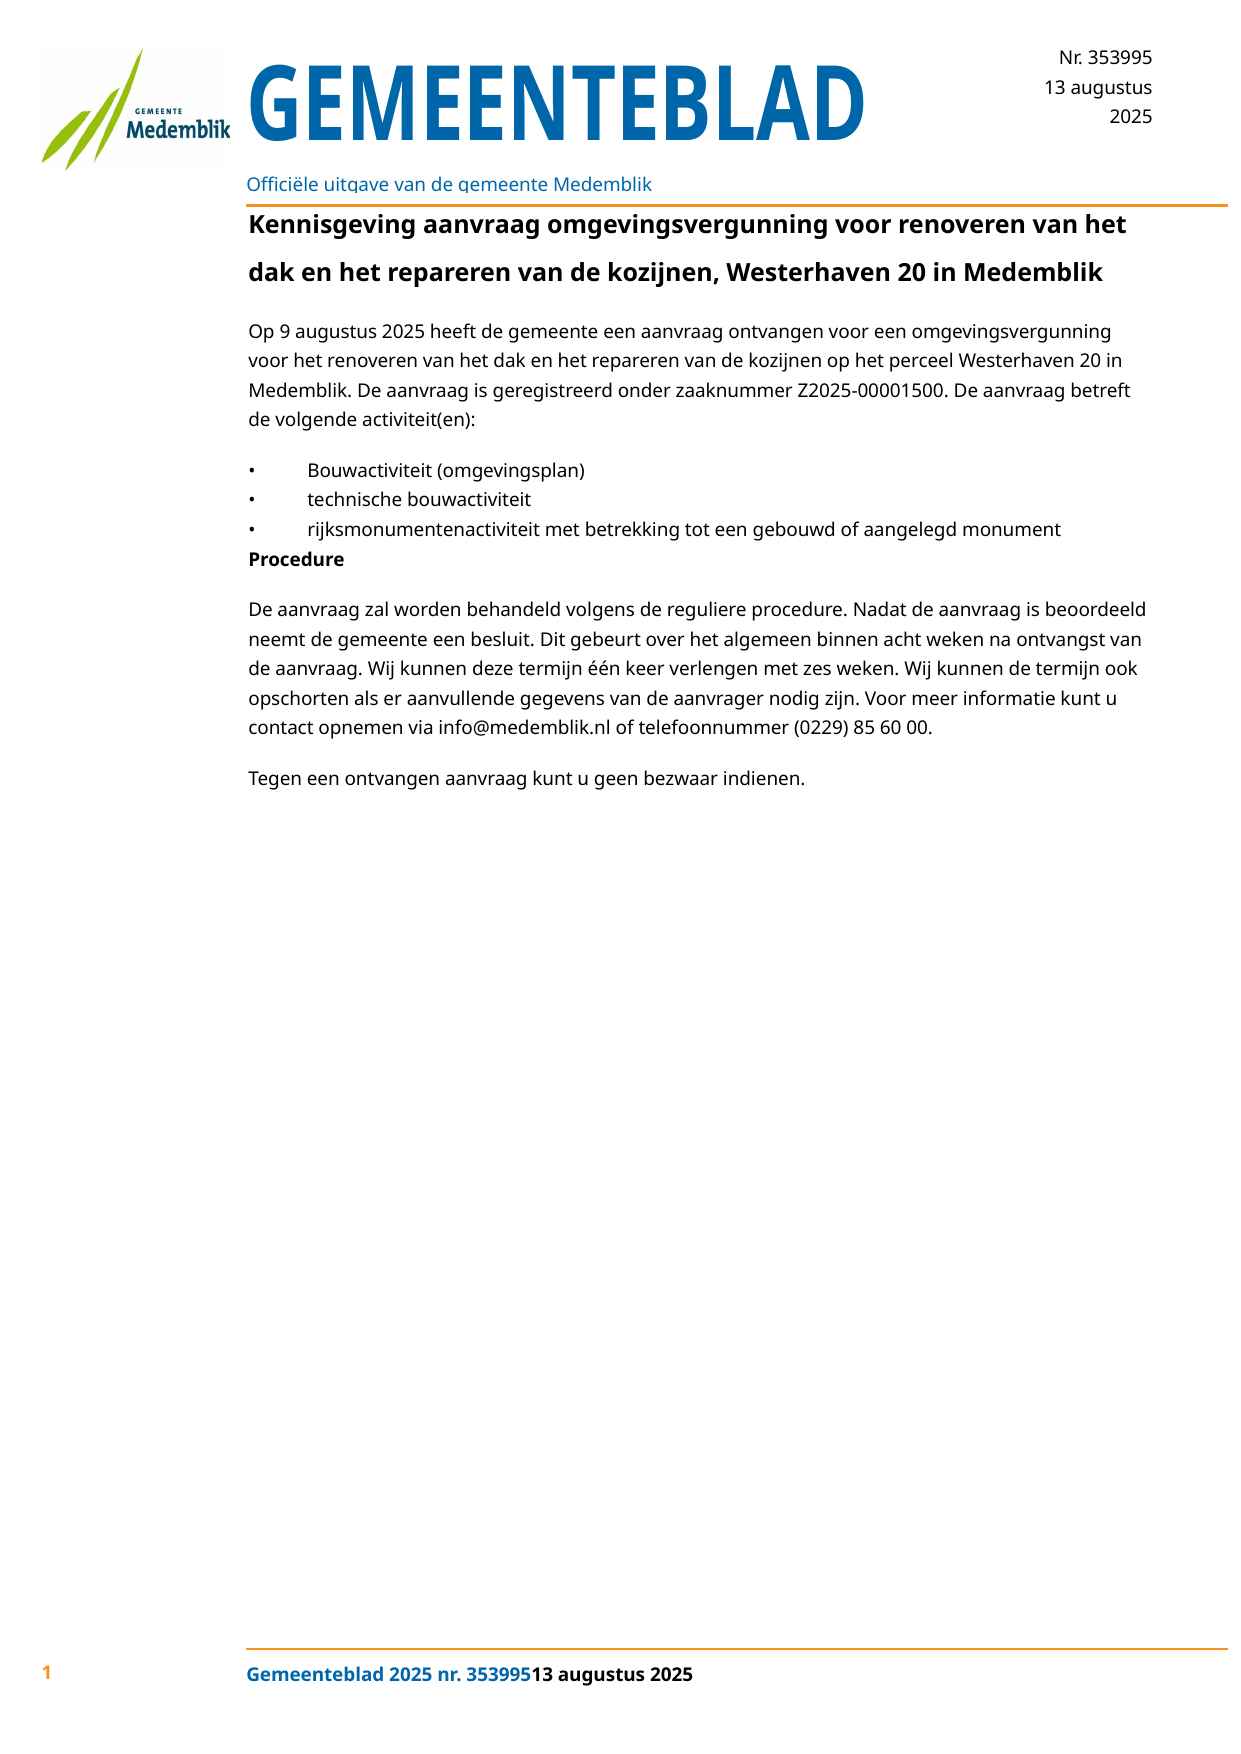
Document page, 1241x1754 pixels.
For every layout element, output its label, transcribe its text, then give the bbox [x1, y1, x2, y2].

text Op 9 augustus 2025 heeft de gemeente een aanvraag ontvangen voor een omgevingsvergunning voor het renoveren van het dak en het repareren van de kozijnen op het perceel Westerhaven 20 in Medemblik. De aanvraag is geregistreerd onder zaaknummer Z2025-00001500. De aanvraag betreft de volgende activiteit(en): [248, 318, 1152, 432]
list Bouwactiviteit (omgevingsplan) [248, 457, 1152, 483]
picture [41, 47, 231, 172]
text Procedure [248, 546, 1152, 572]
text Kennisgeving aanvraag omgevingsvergunning voor renoveren van het dak en het repareren van de kozijnen, Westerhaven 20 in Medemblik [248, 207, 1152, 288]
list rijksmonumentenactiviteit met betrekking tot een gebouwd of aangelegd monument [248, 516, 1152, 542]
text Tegen een ontvangen aanvraag kunt u geen bezwaar indienen. [248, 765, 1152, 791]
text De aanvraag zal worden behandeld volgens de reguliere procedure. Nadat de aanvraag is beoordeeld neemt de gemeente een besluit. Dit gebeurt over het algemeen binnen acht weken na ontvangst van de aanvraag. Wij kunnen deze termijn één keer verlengen met zes weken. Wij kunnen de termijn ook opschorten als er aanvullende gegevens van de aanvrager nodig zijn. Voor meer informatie kunt u contact opnemen via info@medemblik.nl of telefoonnummer (0229) 85 60 00. [248, 596, 1152, 740]
list technische bouwactiviteit [248, 487, 1152, 512]
